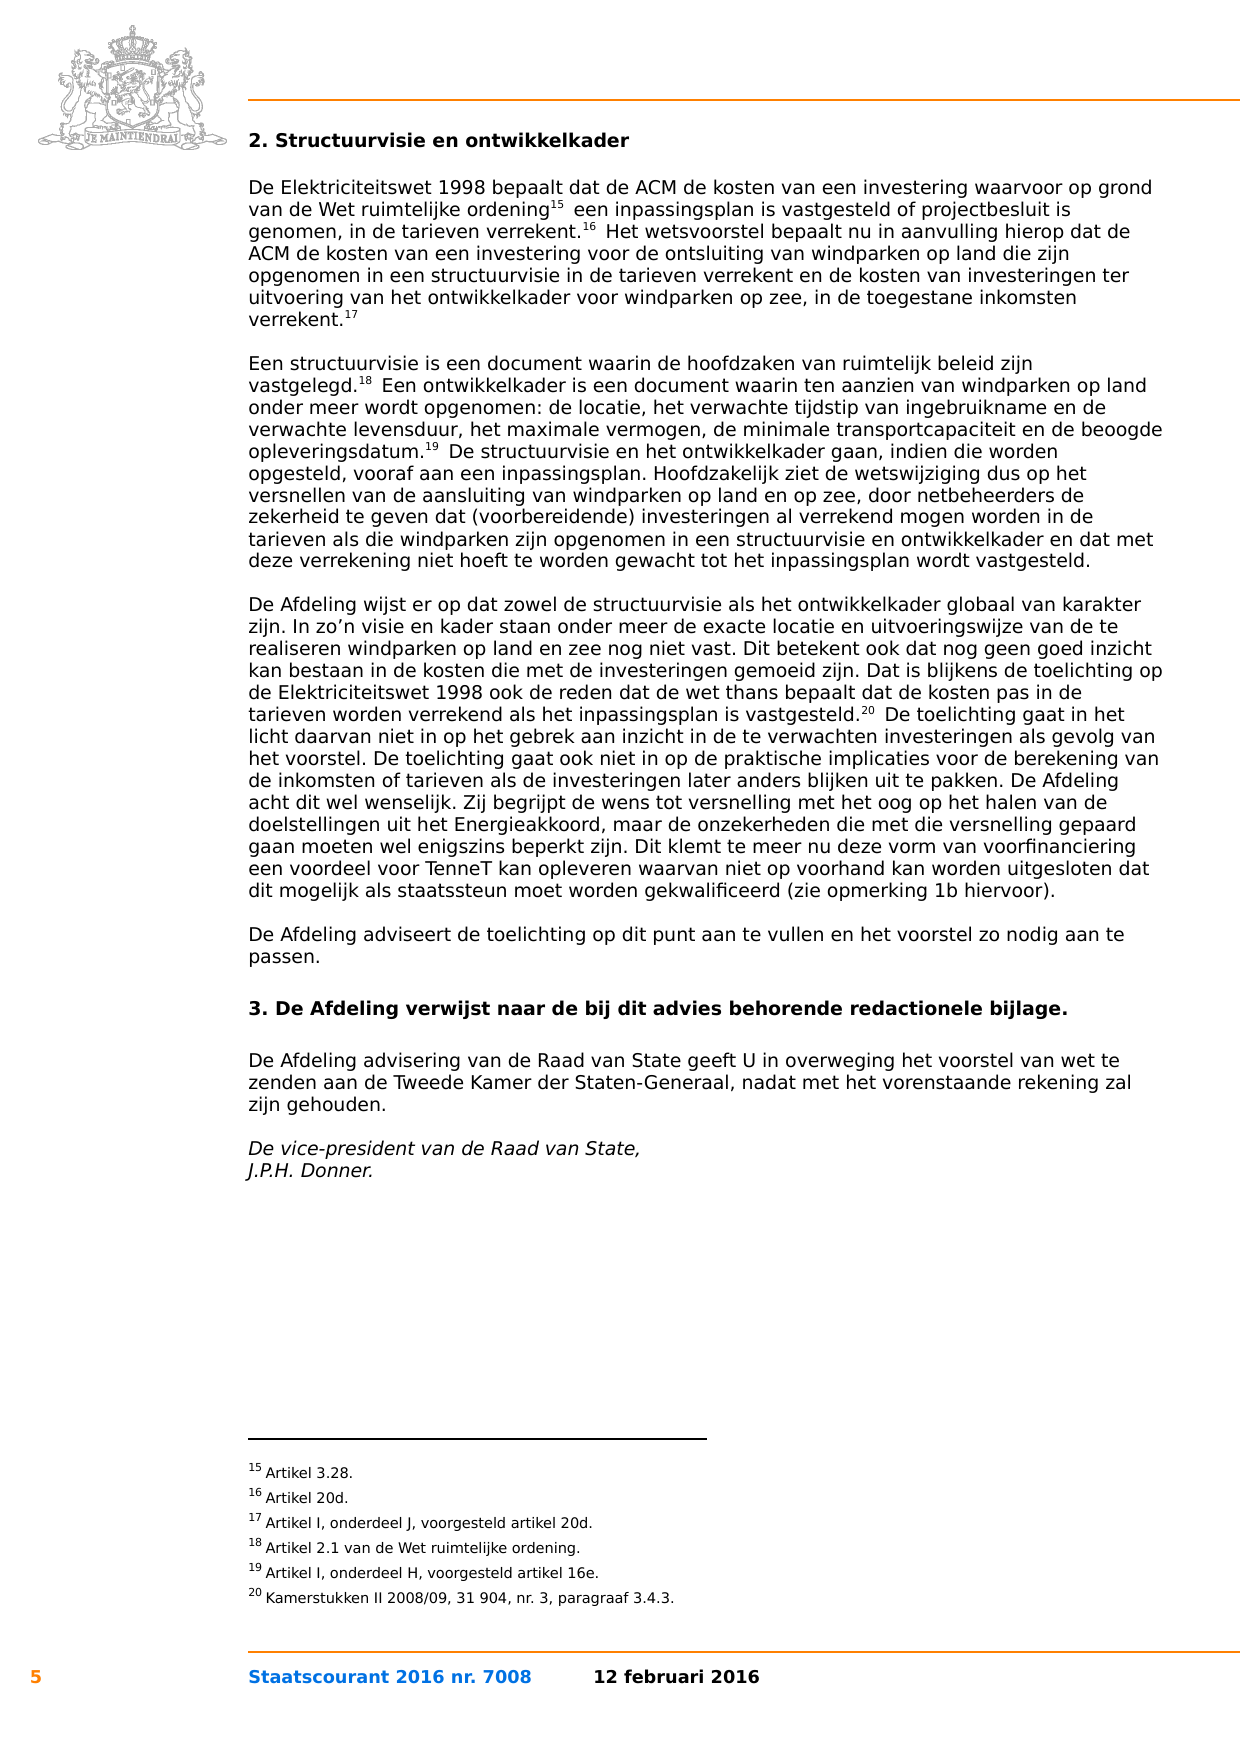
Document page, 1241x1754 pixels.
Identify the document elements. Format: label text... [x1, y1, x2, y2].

text De Afdeling advisering van de Raad van State geeft U in overweging het voorstel van wet te zenden aan de Tweede Kamer der Staten-Generaal, nadat met het vorenstaande rekening zal zijn gehouden. [248, 1050, 1163, 1116]
text De vice-president van de Raad van State, J.P.H. Donner. [248, 1138, 1163, 1182]
text De Afdeling wijst er op dat zowel de structuurvisie als het ontwikkelkader globaal van karakter zijn. In zo’n visie en kader staan onder meer de exacte locatie en uitvoeringswijze van de te realiseren windparken op land en zee nog niet vast. Dit betekent ook dat nog geen goed inzicht kan bestaan in de kosten die met de investeringen gemoeid zijn. Dat is blijkens de toelichting op de Elektriciteitswet 1998 ook de reden dat de wet thans bepaalt dat de kosten pas in de tarieven worden verrekend als het inpassingsplan is vastgesteld. De toelichting gaat in het licht daarvan niet in op het gebrek aan inzicht in de te verwachten investeringen als gevolg van het voorstel. De toelichting gaat ook niet in op de praktische implicaties voor de berekening van de inkomsten of tarieven als de investeringen later anders blijken uit te pakken. De Afdeling acht dit wel wenselijk. Zij begrijpt de wens tot versnelling met het oog op het halen van de doelstellingen uit het Energieakkoord, maar de onzekerheden die met die versnelling gepaard gaan moeten wel enigszins beperkt zijn. Dit klemt te meer nu deze vorm van voorfinanciering een voordeel voor TenneT kan opleveren waarvan niet op voorhand kan worden uitgesloten dat dit mogelijk als staatssteun moet worden gekwalificeerd (zie opmerking 1b hiervoor). [248, 594, 1163, 902]
subtitle 3. De Afdeling verwijst naar de bij dit advies behorende redactionele bijlage. [248, 998, 1163, 1020]
text De Afdeling adviseert de toelichting op dit punt aan te vullen en het voorstel zo nodig aan te passen. [248, 924, 1163, 968]
text Artikel I, onderdeel J, voorgesteld artikel 20d. [248, 1511, 1163, 1533]
text Artikel 3.28. [248, 1461, 1163, 1483]
text Artikel 2.1 van de Wet ruimtelijke ordening. [248, 1536, 1163, 1558]
text De Elektriciteitswet 1998 bepaalt dat de ACM de kosten van een investering waarvoor op grond van de Wet ruimtelijke ordening een inpassingsplan is vastgesteld of projectbesluit is genomen, in de tarieven verrekent. Het wetsvoorstel bepaalt nu in aanvulling hierop dat de ACM de kosten van een investering voor de ontsluiting van windparken op land die zijn opgenomen in een structuurvisie in de tarieven verrekent en de kosten van investeringen ter uitvoering van het ontwikkelkader voor windparken op zee, in de toegestane inkomsten verrekent. [248, 177, 1163, 331]
text Een structuurvisie is een document waarin de hoofdzaken van ruimtelijk beleid zijn vastgelegd. Een ontwikkelkader is een document waarin ten aanzien van windparken op land onder meer wordt opgenomen: de locatie, het verwachte tijdstip van ingebruikname en de verwachte levensduur, het maximale vermogen, de minimale transportcapaciteit en de beoogde opleveringsdatum. De structuurvisie en het ontwikkelkader gaan, indien die worden opgesteld, vooraf aan een inpassingsplan. Hoofdzakelijk ziet de wetswijziging dus op het versnellen van de aansluiting van windparken op land en op zee, door netbeheerders de zekerheid te geven dat (voorbereidende) investeringen al verrekend mogen worden in de tarieven als die windparken zijn opgenomen in een structuurvisie en ontwikkelkader en dat met deze verrekening niet hoeft te worden gewacht tot het inpassingsplan wordt vastgesteld. [248, 353, 1163, 572]
picture [38, 25, 227, 150]
text Artikel I, onderdeel H, voorgesteld artikel 16e. [248, 1561, 1163, 1583]
subtitle 2. Structuurvisie en ontwikkelkader [248, 130, 1163, 152]
text Kamerstukken II 2008/09, 31 904, nr. 3, paragraaf 3.4.3. [248, 1586, 1163, 1608]
text Artikel 20d. [248, 1486, 1163, 1508]
